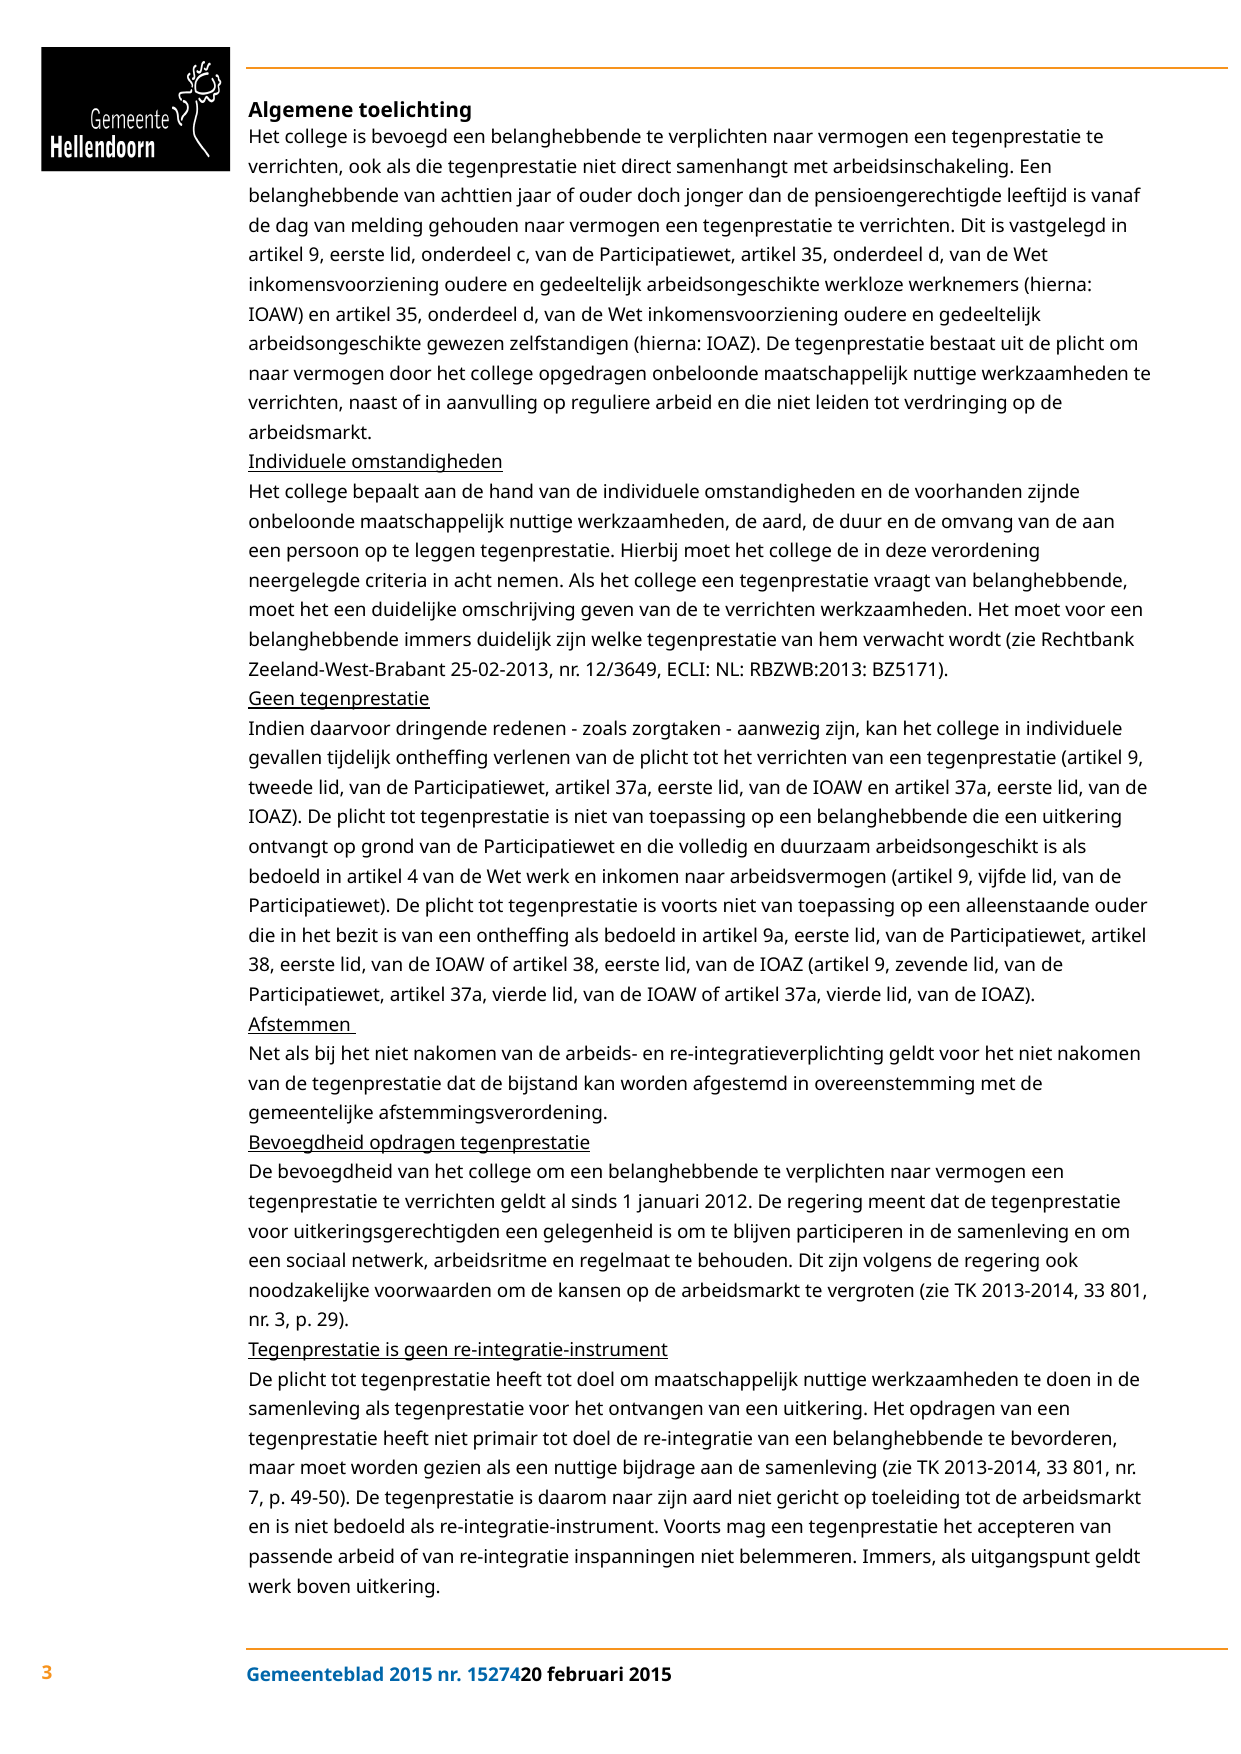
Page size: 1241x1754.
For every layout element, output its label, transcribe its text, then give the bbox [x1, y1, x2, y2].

text Het college bepaalt aan de hand van de individuele omstandigheden en de voorhanden zijnde onbeloonde maatschappelijk nuttige werkzaamheden, de aard, de duur en de omvang van de aan een persoon op te leggen tegenprestatie. Hierbij moet het college de in deze verordening neergelegde criteria in acht nemen. Als het college een tegenprestatie vraagt van belanghebbende, moet het een duidelijke omschrijving geven van de te verrichten werkzaamheden. Het moet voor een belanghebbende immers duidelijk zijn welke tegenprestatie van hem verwacht wordt (zie Rechtbank Zeeland-West-Brabant 25-02-2013, nr. 12/3649, ECLI: NL: RBZWB:2013: BZ5171). [248, 478, 1152, 681]
text Het college is bevoegd een belanghebbende te verplichten naar vermogen een tegenprestatie te verrichten, ook als die tegenprestatie niet direct samenhangt met arbeidsinschakeling. Een belanghebbende van achttien jaar of ouder doch jonger dan de pensioengerechtigde leeftijd is vanaf de dag van melding gehouden naar vermogen een tegenprestatie te verrichten. Dit is vastgelegd in artikel 9, eerste lid, onderdeel c, van de Participatiewet, artikel 35, onderdeel d, van de Wet inkomensvoorziening oudere en gedeeltelijk arbeidsongeschikte werkloze werknemers (hierna: IOAW) en artikel 35, onderdeel d, van de Wet inkomensvoorziening oudere en gedeeltelijk arbeidsongeschikte gewezen zelfstandigen (hierna: IOAZ). De tegenprestatie bestaat uit de plicht om naar vermogen door het college opgedragen onbeloonde maatschappelijk nuttige werkzaamheden te verrichten, naast of in aanvulling op reguliere arbeid en die niet leiden tot verdringing op de arbeidsmarkt. [248, 123, 1152, 445]
text Net als bij het niet nakomen van de arbeids- en re-integratieverplichting geldt voor het niet nakomen van de tegenprestatie dat de bijstand kan worden afgestemd in overeenstemming met de gemeentelijke afstemmingsverordening. [248, 1040, 1152, 1125]
text Indien daarvoor dringende redenen - zoals zorgtaken - aanwezig zijn, kan het college in individuele gevallen tijdelijk ontheffing verlenen van de plicht tot het verrichten van een tegenprestatie (artikel 9, tweede lid, van de Participatiewet, artikel 37a, eerste lid, van de IOAW en artikel 37a, eerste lid, van de IOAZ). De plicht tot tegenprestatie is niet van toepassing op een belanghebbende die een uitkering ontvangt op grond van de Participatiewet en die volledig en duurzaam arbeidsongeschikt is als bedoeld in artikel 4 van de Wet werk en inkomen naar arbeidsvermogen (artikel 9, vijfde lid, van de Participatiewet). De plicht tot tegenprestatie is voorts niet van toepassing op een alleenstaande ouder die in het bezit is van een ontheffing als bedoeld in artikel 9a, eerste lid, van de Participatiewet, artikel 38, eerste lid, van de IOAW of artikel 38, eerste lid, van de IOAZ (artikel 9, zevende lid, van de Participatiewet, artikel 37a, vierde lid, van de IOAW of artikel 37a, vierde lid, van de IOAZ). [248, 715, 1152, 1007]
picture [41, 47, 231, 172]
text Individuele omstandigheden [248, 449, 1152, 474]
text Algemene toelichting [248, 95, 1152, 123]
text Afstemmen [248, 1011, 1152, 1036]
text Bevoegdheid opdragen tegenprestatie [248, 1129, 1152, 1155]
text De plicht tot tegenprestatie heeft tot doel om maatschappelijk nuttige werkzaamheden te doen in de samenleving als tegenprestatie voor het ontvangen van een uitkering. Het opdragen van een tegenprestatie heeft niet primair tot doel de re-integratie van een belanghebbende te bevorderen, maar moet worden gezien als een nuttige bijdrage aan de samenleving (zie TK 2013-2014, 33 801, nr. 7, p. 49-50). De tegenprestatie is daarom naar zijn aard niet gericht op toeleiding tot de arbeidsmarkt en is niet bedoeld als re-integratie-instrument. Voorts mag een tegenprestatie het accepteren van passende arbeid of van re-integratie inspanningen niet belemmeren. Immers, als uitgangspunt geldt werk boven uitkering. [248, 1366, 1152, 1598]
text Tegenprestatie is geen re-integratie-instrument [248, 1336, 1152, 1362]
text De bevoegdheid van het college om een belanghebbende te verplichten naar vermogen een tegenprestatie te verrichten geldt al sinds 1 januari 2012. De regering meent dat de tegenprestatie voor uitkeringsgerechtigden een gelegenheid is om te blijven participeren in de samenleving en om een sociaal netwerk, arbeidsritme en regelmaat te behouden. Dit zijn volgens de regering ook noodzakelijke voorwaarden om de kansen op de arbeidsmarkt te vergroten (zie TK 2013-2014, 33 801, nr. 3, p. 29). [248, 1159, 1152, 1332]
text Geen tegenprestatie [248, 685, 1152, 711]
